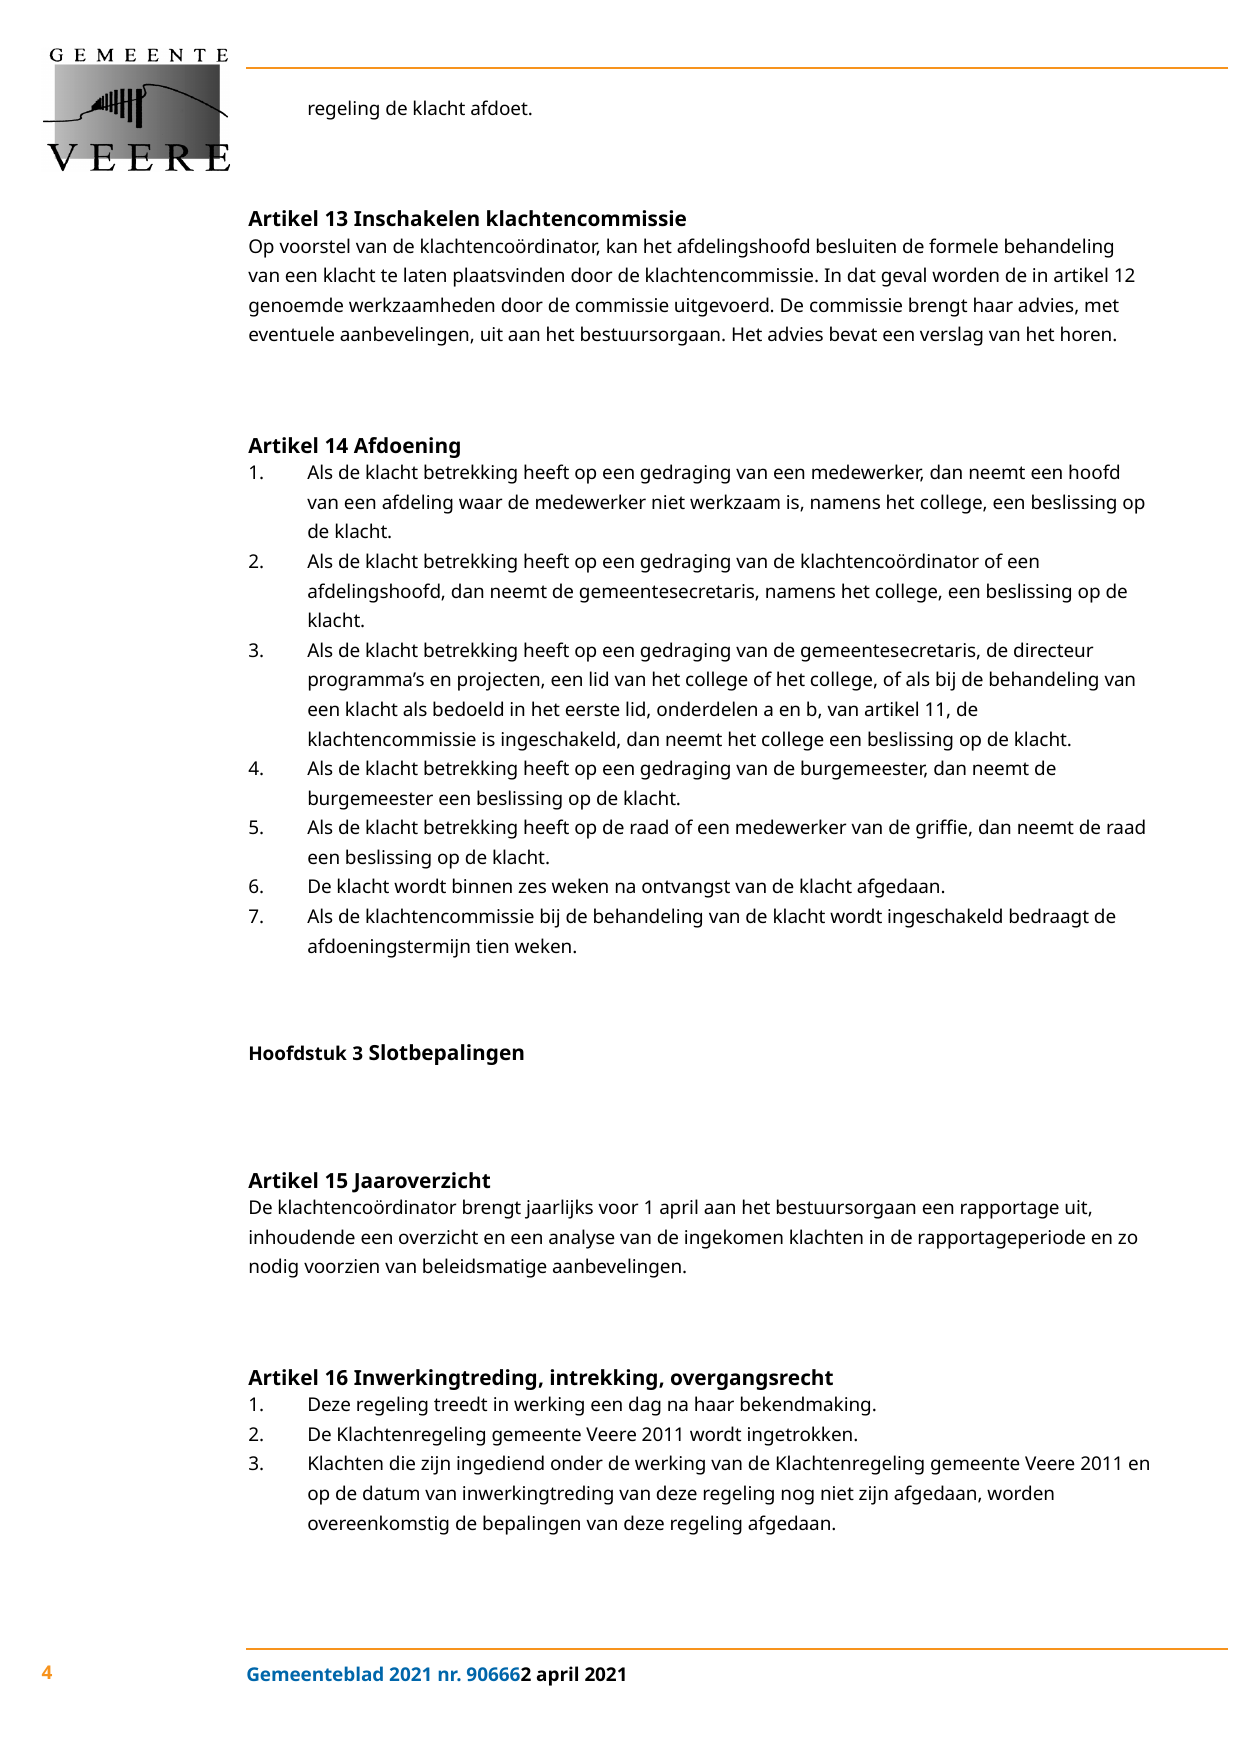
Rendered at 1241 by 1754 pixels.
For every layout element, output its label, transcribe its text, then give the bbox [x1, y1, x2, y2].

list Als de klachtencommissie bij de behandeling van de klacht wordt ingeschakeld bedraagt de afdoeningstermijn tien weken. [248, 903, 1152, 959]
list Als de klacht betrekking heeft op een gedraging van de gemeentesecretaris, de directeur programma’s en projecten, een lid van het college of het college, of als bij de behandeling van een klacht als bedoeld in het eerste lid, onderdelen a en b, van artikel 11, de klachtencommissie is ingeschakeld, dan neemt het college een beslissing op de klacht. [248, 637, 1152, 752]
list regeling de klacht afdoet. [248, 95, 1152, 121]
list Als de klacht betrekking heeft op een gedraging van de klachtencoördinator of een afdelingshoofd, dan neemt de gemeentesecretaris, namens het college, een beslissing op de klacht. [248, 548, 1152, 633]
text Op voorstel van de klachtencoördinator, kan het afdelingshoofd besluiten de formele behandeling van een klacht te laten plaatsvinden door de klachtencommissie. In dat geval worden de in artikel 12 genoemde werkzaamheden door de commissie uitgevoerd. De commissie brengt haar advies, met eventuele aanbevelingen, uit aan het bestuursorgaan. Het advies bevat een verslag van het horen. [248, 233, 1152, 347]
list Als de klacht betrekking heeft op een gedraging van de burgemeester, dan neemt de burgemeester een beslissing op de klacht. [248, 755, 1152, 811]
list Als de klacht betrekking heeft op de raad of een medewerker van de griffie, dan neemt de raad een beslissing op de klacht. [248, 814, 1152, 870]
list Deze regeling treedt in werking een dag na haar bekendmaking. [248, 1391, 1152, 1417]
text De klachtencoördinator brengt jaarlijks voor 1 april aan het bestuursorgaan een rapportage uit, inhoudende een overzicht en een analyse van de ingekomen klachten in de rapportageperiode en zo nodig voorzien van beleidsmatige aanbevelingen. [248, 1194, 1152, 1279]
list Als de klacht betrekking heeft op een gedraging van een medewerker, dan neemt een hoofd van een afdeling waar de medewerker niet werkzaam is, namens het college, een beslissing op de klacht. [248, 459, 1152, 544]
text Artikel 16 Inwerkingtreding, intrekking, overgangsrecht [248, 1363, 1152, 1391]
list De Klachtenregeling gemeente Veere 2011 wordt ingetrokken. [248, 1421, 1152, 1447]
text Artikel 13 Inschakelen klachtencommissie [248, 204, 1152, 233]
list De klacht wordt binnen zes weken na ontvangst van de klacht afgedaan. [248, 874, 1152, 899]
list Klachten die zijn ingediend onder de werking van de Klachtenregeling gemeente Veere 2011 en op de datum van inwerkingtreding van deze regeling nog niet zijn afgedaan, worden overeenkomstig de bepalingen van deze regeling afgedaan. [248, 1451, 1152, 1536]
text Artikel 15 Jaaroverzicht [248, 1166, 1152, 1194]
picture [41, 47, 231, 172]
text Hoofdstuk 3 Slotbepalingen [248, 1038, 1152, 1066]
text Artikel 14 Afdoening [248, 431, 1152, 459]
